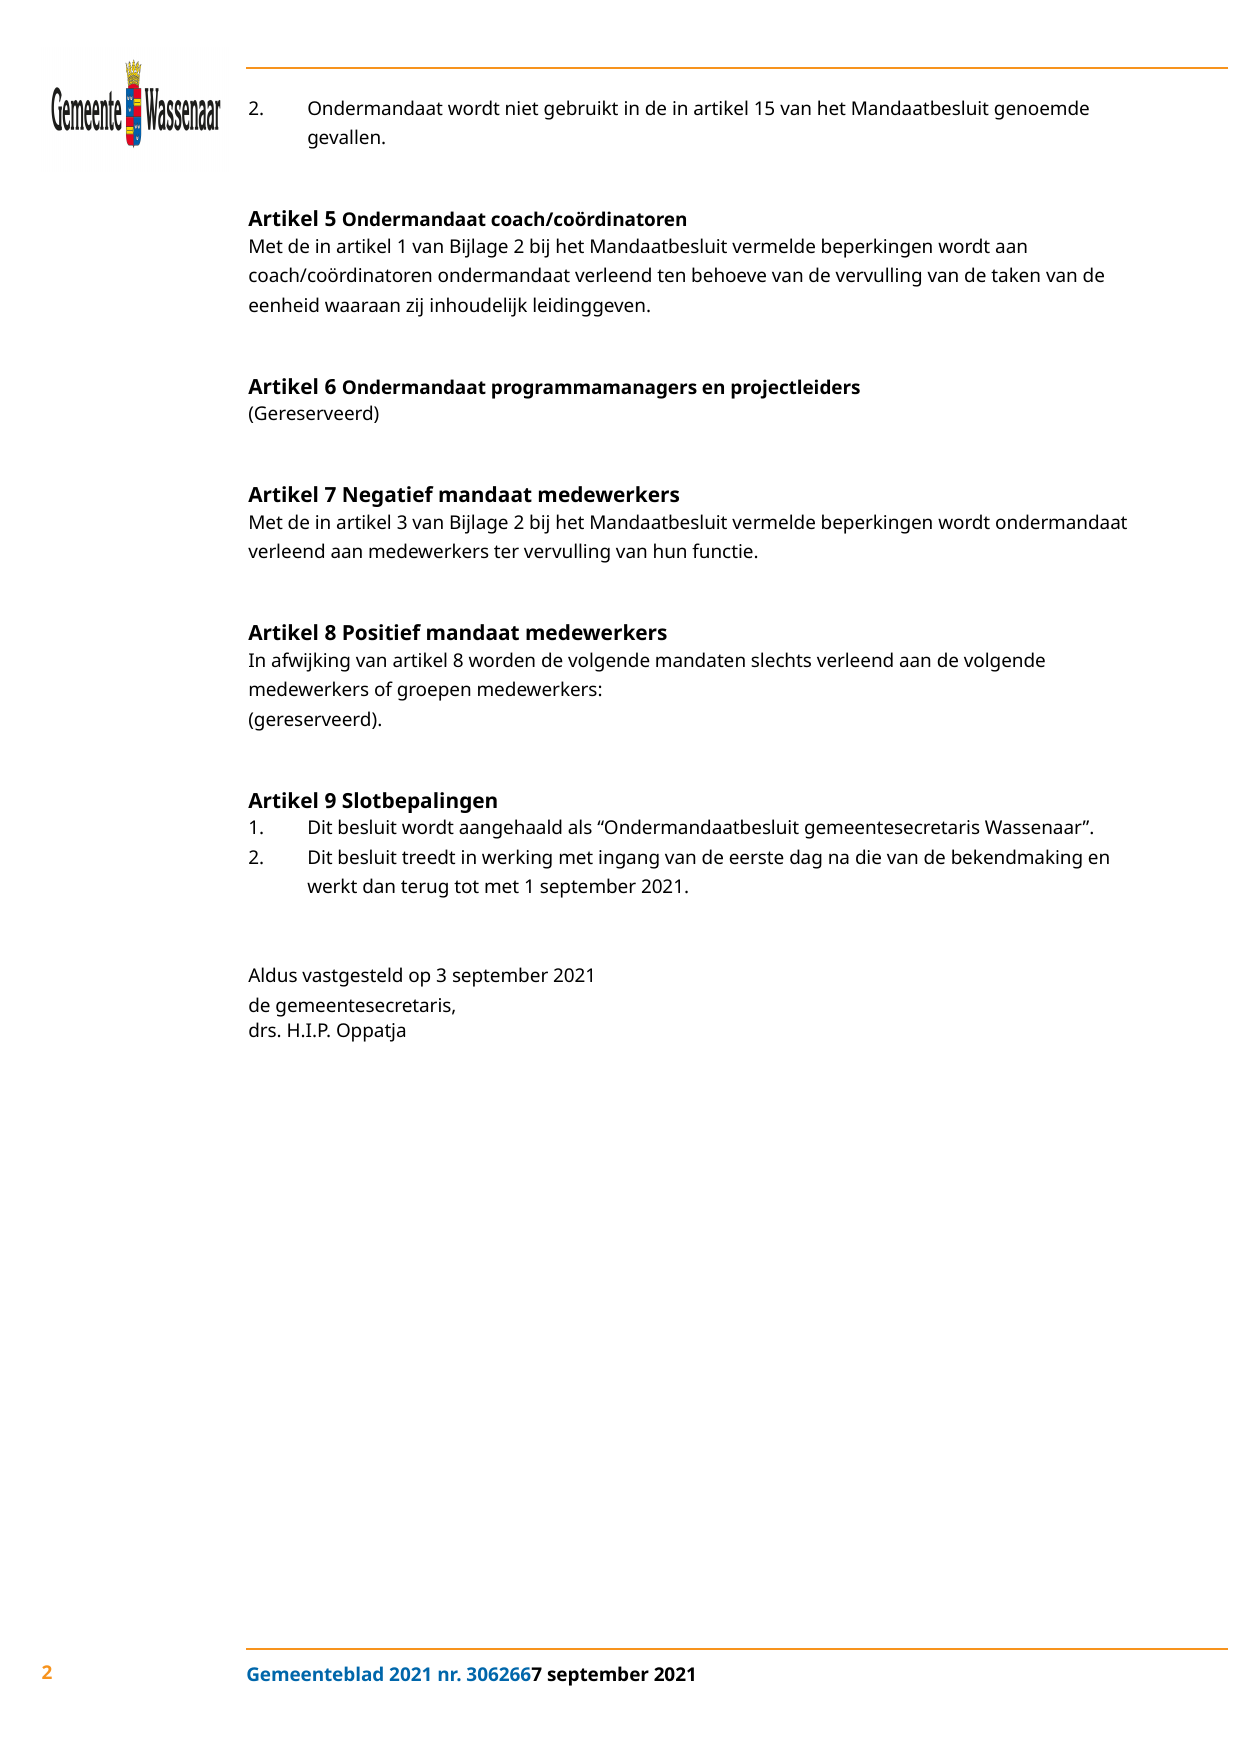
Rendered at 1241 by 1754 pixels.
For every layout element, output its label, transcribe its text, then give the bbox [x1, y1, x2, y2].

text Artikel 8 Positief mandaat medewerkers [248, 618, 1152, 647]
text de gemeentesecretaris, [248, 992, 1152, 1018]
text (gereserveerd). [248, 706, 1152, 732]
text In afwijking van artikel 8 worden de volgende mandaten slechts verleend aan de volgende medewerkers of groepen medewerkers: [248, 647, 1152, 702]
list Dit besluit treedt in werking met ingang van de eerste dag na die van de bekendmaking en werkt dan terug tot met 1 september 2021. [248, 844, 1152, 899]
text Artikel 6 Ondermandaat programmamanagers en projectleiders [248, 372, 1152, 400]
list Dit besluit wordt aangehaald als “Ondermandaatbesluit gemeentesecretaris Wassenaar”. [248, 814, 1152, 840]
list Ondermandaat wordt niet gebruikt in de in artikel 15 van het Mandaatbesluit genoemde gevallen. [248, 95, 1152, 150]
text Met de in artikel 1 van Bijlage 2 bij het Mandaatbesluit vermelde beperkingen wordt aan coach/coördinatoren ondermandaat verleend ten behoeve van de vervulling van de taken van de eenheid waaraan zij inhoudelijk leidinggeven. [248, 233, 1152, 318]
text Artikel 9 Slotbepalingen [248, 786, 1152, 814]
text Met de in artikel 3 van Bijlage 2 bij het Mandaatbesluit vermelde beperkingen wordt ondermandaat verleend aan medewerkers ter vervulling van hun functie. [248, 509, 1152, 564]
picture [41, 47, 231, 172]
text drs. H.I.P. Oppatja [248, 1018, 1152, 1043]
text Artikel 5 Ondermandaat coach/coördinatoren [248, 204, 1152, 233]
text Aldus vastgesteld op 3 september 2021 [248, 962, 1152, 988]
text (Gereserveerd) [248, 400, 1152, 426]
text Artikel 7 Negatief mandaat medewerkers [248, 480, 1152, 509]
